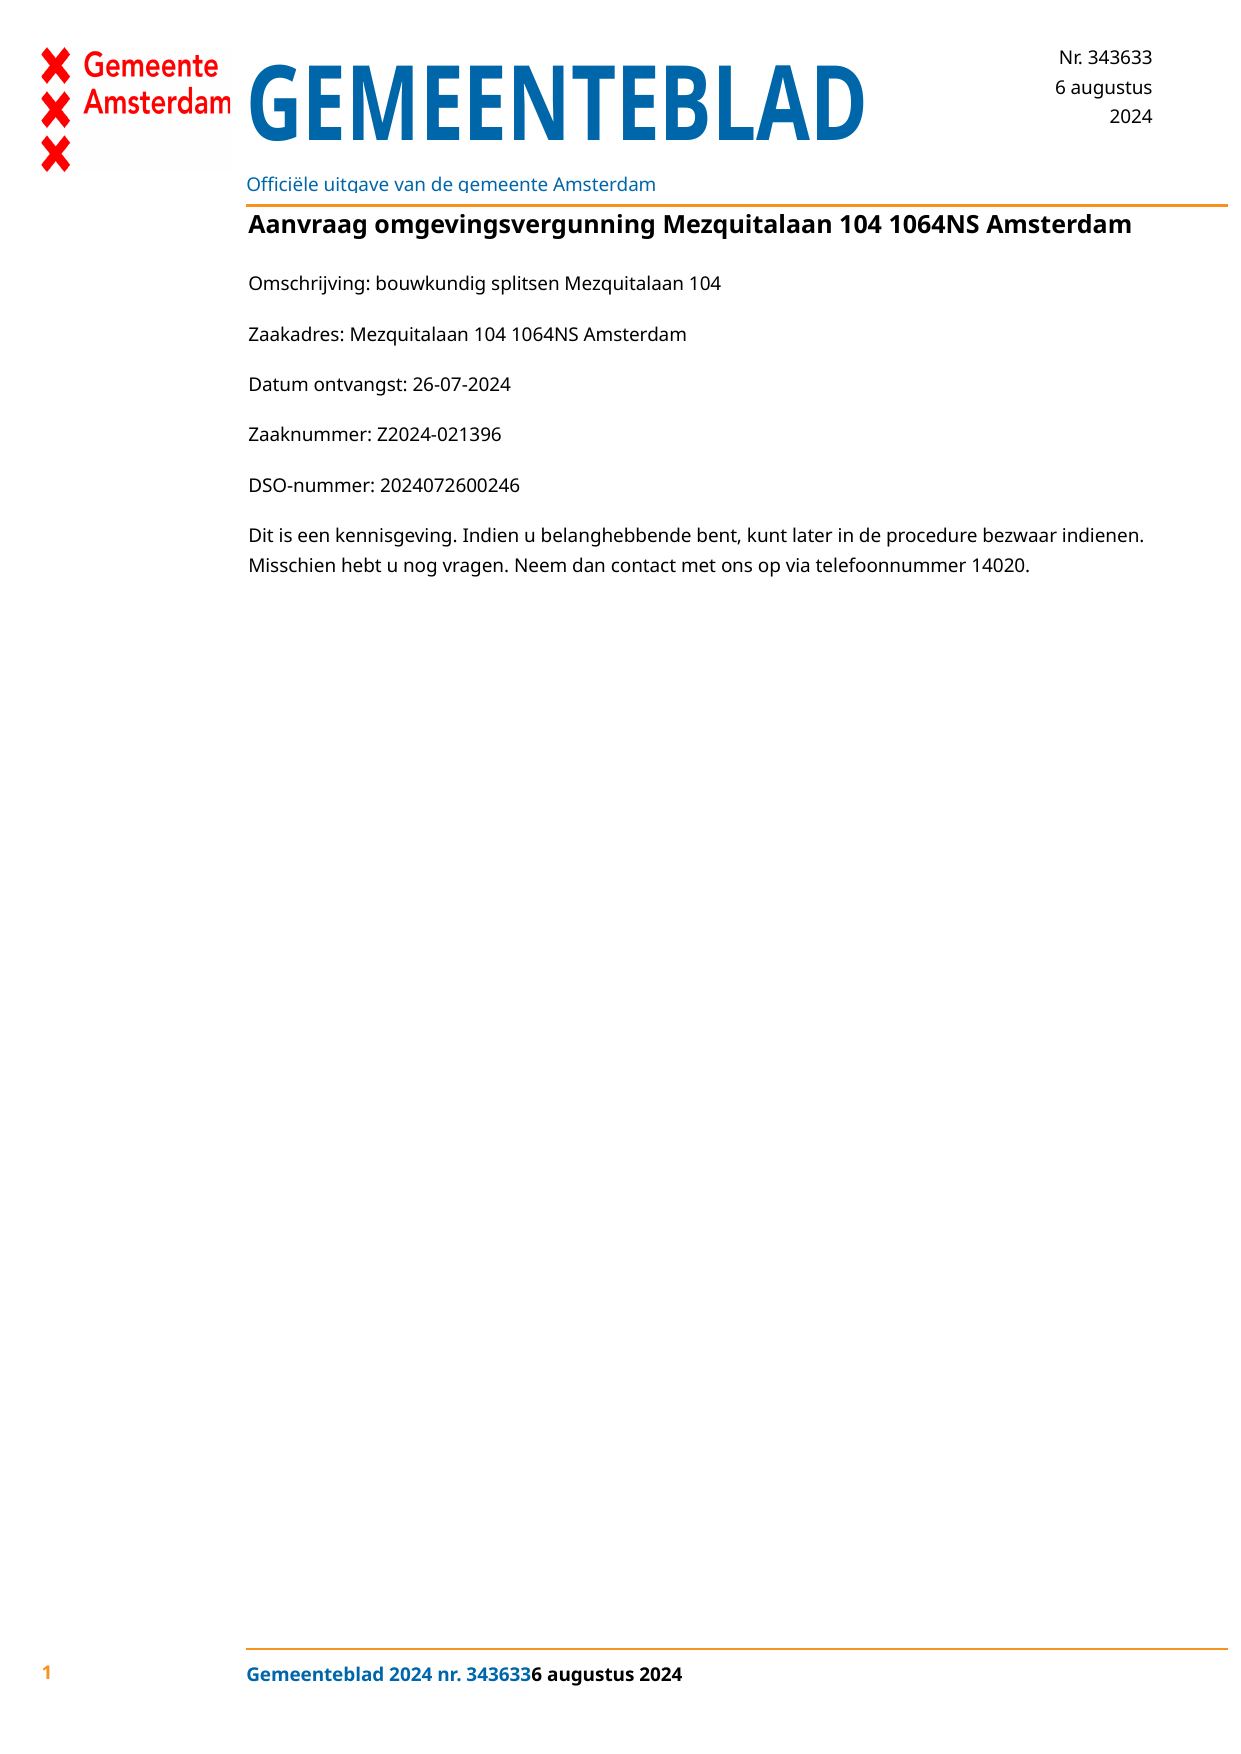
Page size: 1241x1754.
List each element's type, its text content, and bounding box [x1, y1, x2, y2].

text Zaakadres: Mezquitalaan 104 1064NS Amsterdam [248, 321, 1152, 346]
text Aanvraag omgevingsvergunning Mezquitalaan 104 1064NS Amsterdam [248, 207, 1152, 241]
text Dit is een kennisgeving. Indien u belanghebbende bent, kunt later in de procedure bezwaar indienen. Misschien hebt u nog vragen. Neem dan contact met ons op via telefoonnummer 14020. [248, 522, 1152, 578]
picture [41, 47, 231, 172]
text Datum ontvangst: 26-07-2024 [248, 371, 1152, 397]
text Zaaknummer: Z2024-021396 [248, 422, 1152, 447]
text DSO-nummer: 2024072600246 [248, 472, 1152, 498]
text Omschrijving: bouwkundig splitsen Mezquitalaan 104 [248, 270, 1152, 296]
